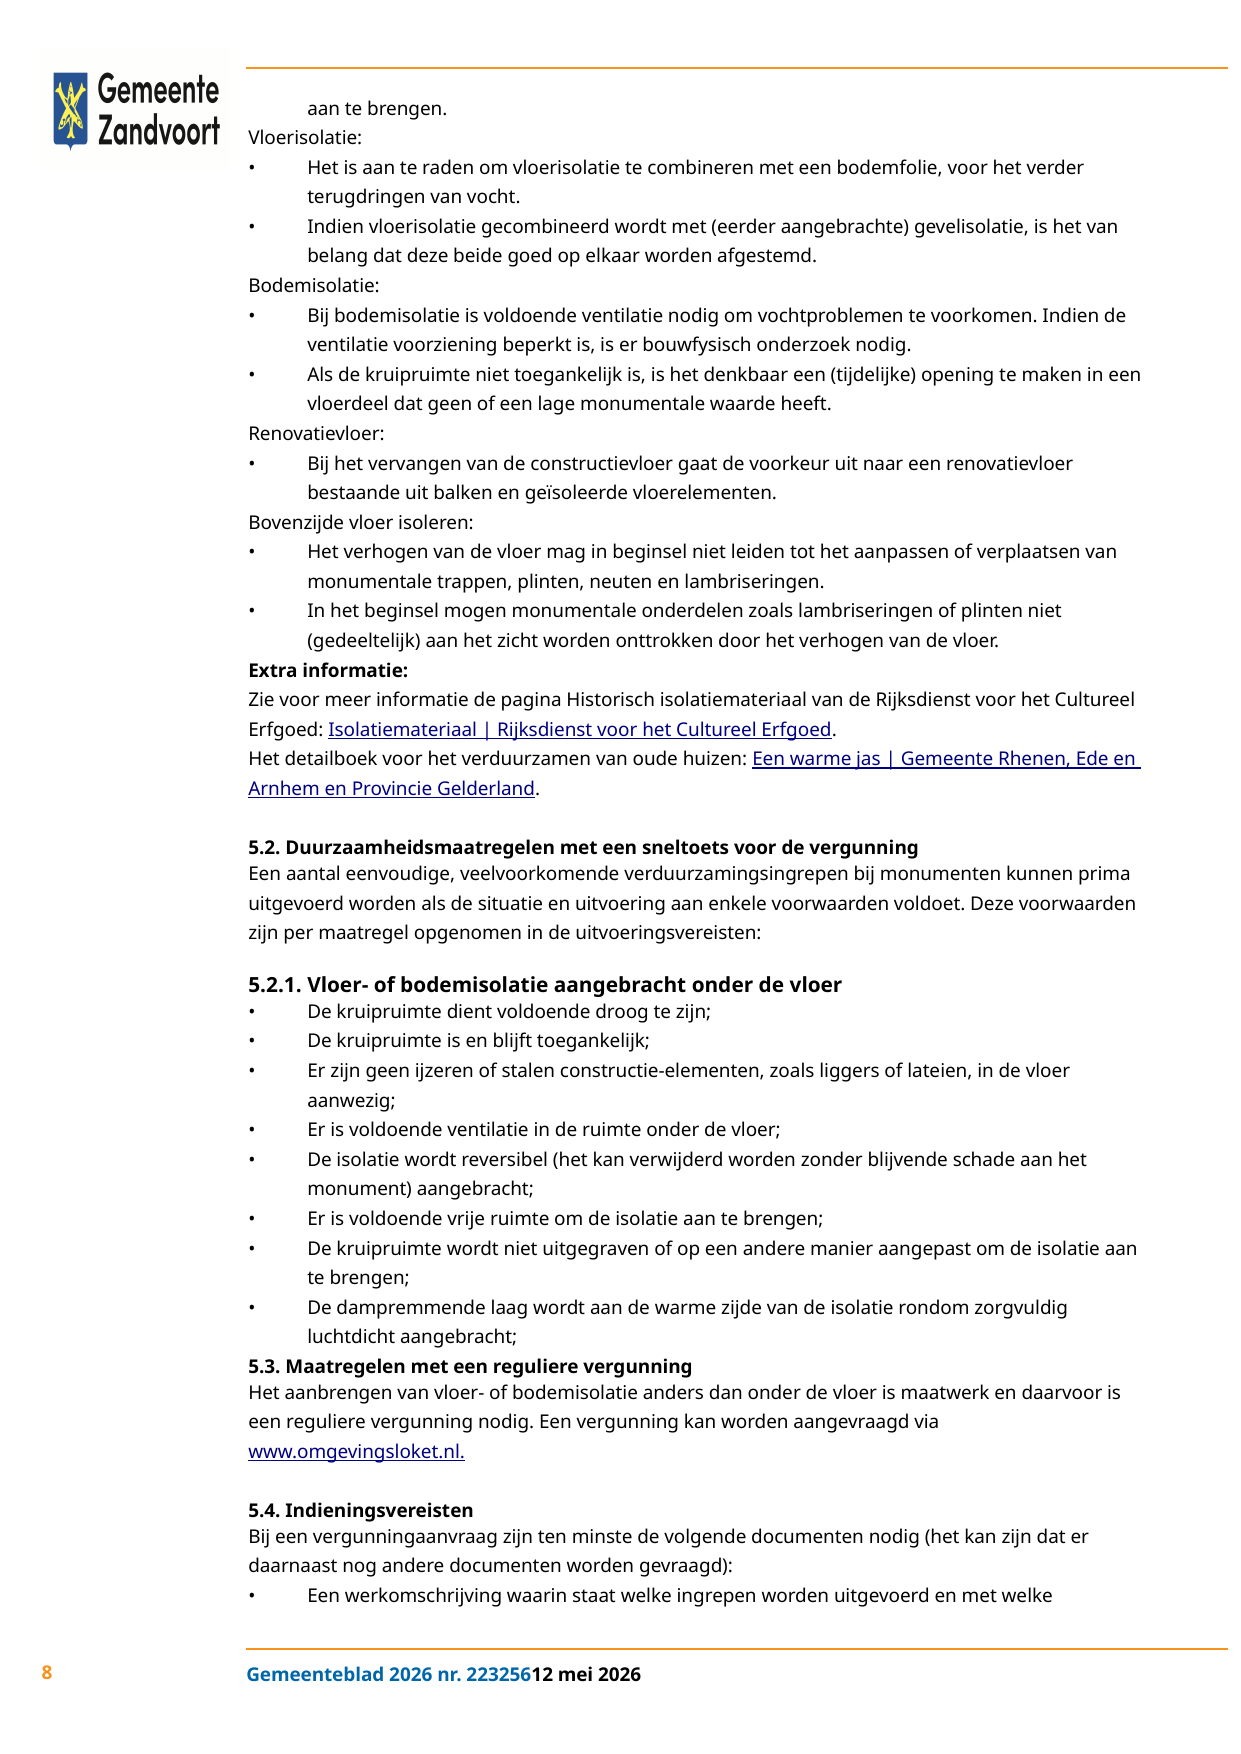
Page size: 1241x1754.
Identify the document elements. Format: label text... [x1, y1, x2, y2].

list Een werkomschrijving waarin staat welke ingrepen worden uitgevoerd en met welke [248, 1582, 1152, 1608]
list Er is voldoende ventilatie in de ruimte onder de vloer; [248, 1116, 1152, 1142]
text 5.4. Indieningsvereisten [248, 1497, 1152, 1523]
list De dampremmende laag wordt aan de warme zijde van de isolatie rondom zorgvuldig luchtdicht aangebracht; [248, 1294, 1152, 1349]
list Het verhogen van de vloer mag in beginsel niet leiden tot het aanpassen of verplaatsen van monumentale trappen, plinten, neuten en lambriseringen. [248, 538, 1152, 594]
text Bodemisolatie: [248, 272, 1152, 298]
list De isolatie wordt reversibel (het kan verwijderd worden zonder blijvende schade aan het monument) aangebracht; [248, 1146, 1152, 1201]
picture [41, 47, 231, 172]
text Een aantal eenvoudige, veelvoorkomende verduurzamingsingrepen bij monumenten kunnen prima uitgevoerd worden als de situatie en uitvoering aan enkele voorwaarden voldoet. Deze voorwaarden zijn per maatregel opgenomen in de uitvoeringsvereisten: [248, 860, 1152, 945]
list Er is voldoende vrije ruimte om de isolatie aan te brengen; [248, 1205, 1152, 1231]
text Het aanbrengen van vloer- of bodemisolatie anders dan onder de vloer is maatwerk en daarvoor is een reguliere vergunning nodig. Een vergunning kan worden aangevraagd via www.omgevingsloket.nl. [248, 1379, 1152, 1464]
text Vloerisolatie: [248, 124, 1152, 150]
list De kruipruimte is en blijft toegankelijk; [248, 1028, 1152, 1053]
text Renovatievloer: [248, 420, 1152, 446]
text Bovenzijde vloer isoleren: [248, 509, 1152, 535]
list De kruipruimte dient voldoende droog te zijn; [248, 998, 1152, 1024]
text Bij een vergunningaanvraag zijn ten minste de volgende documenten nodig (het kan zijn dat er daarnaast nog andere documenten worden gevraagd): [248, 1523, 1152, 1578]
list Als de kruipruimte niet toegankelijk is, is het denkbaar een (tijdelijke) opening te maken in een vloerdeel dat geen of een lage monumentale waarde heeft. [248, 361, 1152, 416]
list Bij het vervangen van de constructievloer gaat de voorkeur uit naar een renovatievloer bestaande uit balken en geïsoleerde vloerelementen. [248, 450, 1152, 505]
list Er zijn geen ijzeren of stalen constructie-elementen, zoals liggers of lateien, in de vloer aanwezig; [248, 1057, 1152, 1113]
text 5.3. Maatregelen met een reguliere vergunning [248, 1353, 1152, 1379]
list Het is aan te raden om vloerisolatie te combineren met een bodemfolie, voor het verder terugdringen van vocht. [248, 154, 1152, 209]
list Indien vloerisolatie gecombineerd wordt met (eerder aangebrachte) gevelisolatie, is het van belang dat deze beide goed op elkaar worden afgestemd. [248, 213, 1152, 268]
list aan te brengen. [248, 95, 1152, 121]
list Bij bodemisolatie is voldoende ventilatie nodig om vochtproblemen te voorkomen. Indien de ventilatie voorziening beperkt is, is er bouwfysisch onderzoek nodig. [248, 302, 1152, 357]
text 5.2. Duurzaamheidsmaatregelen met een sneltoets voor de vergunning [248, 834, 1152, 860]
text Het detailboek voor het verduurzamen van oude huizen: Een warme jas | Gemeente Rhenen, Ede en Arnhem en Provincie Gelderland. [248, 746, 1152, 801]
list In het beginsel mogen monumentale onderdelen zoals lambriseringen of plinten niet (gedeeltelijk) aan het zicht worden onttrokken door het verhogen van de vloer. [248, 598, 1152, 653]
list De kruipruimte wordt niet uitgegraven of op een andere manier aangepast om de isolatie aan te brengen; [248, 1235, 1152, 1290]
text 5.2.1. Vloer- of bodemisolatie aangebracht onder de vloer [248, 970, 1152, 998]
text Zie voor meer informatie de pagina Historisch isolatiemateriaal van de Rijksdienst voor het Cultureel Erfgoed: Isolatiemateriaal | Rijksdienst voor het Cultureel Erfgoed. [248, 686, 1152, 742]
text Extra informatie: [248, 657, 1152, 683]
